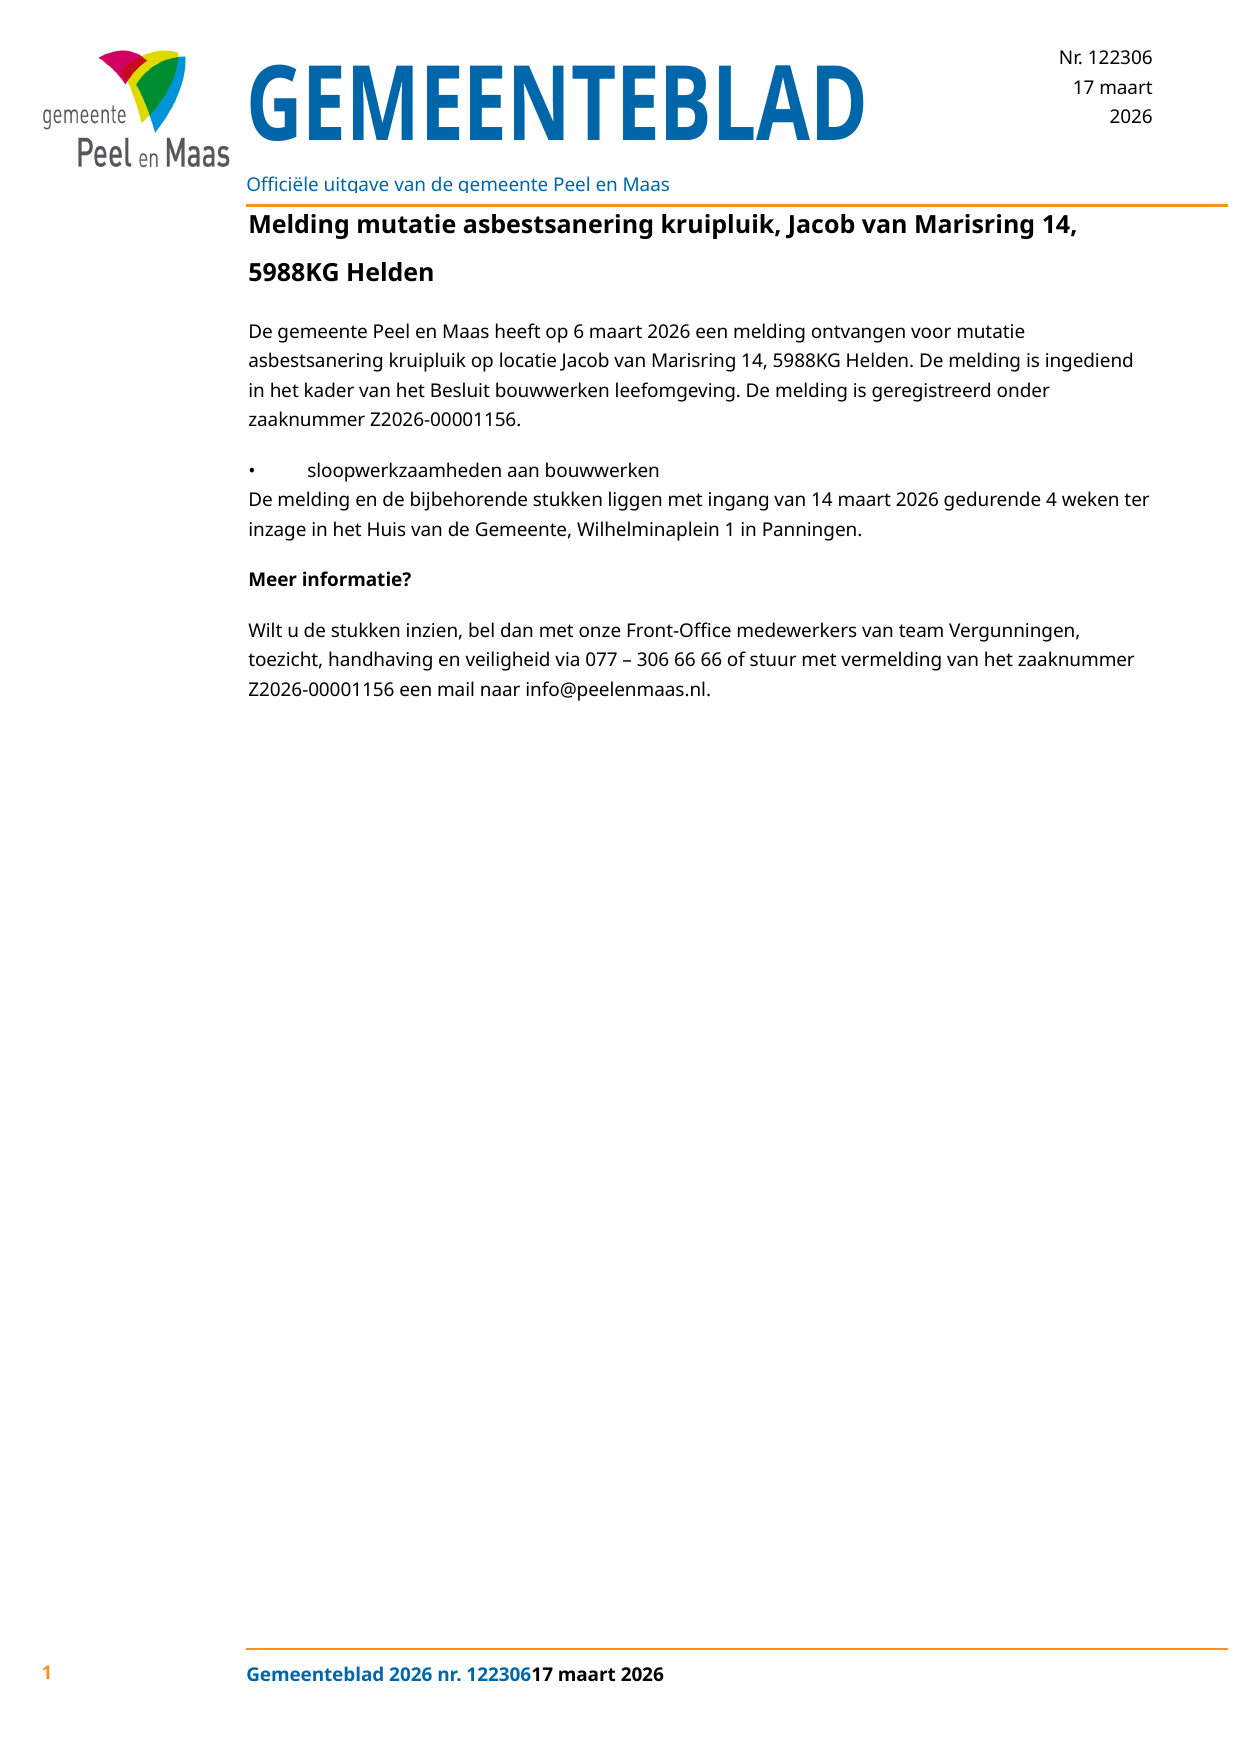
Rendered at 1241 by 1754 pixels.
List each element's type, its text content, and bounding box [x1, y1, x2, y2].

picture [41, 47, 231, 172]
text Wilt u de stukken inzien, bel dan met onze Front-Office medewerkers van team Vergunningen, toezicht, handhaving en veiligheid via 077 – 306 66 66 of stuur met vermelding van het zaaknummer Z2026-00001156 een mail naar info@peelenmaas.nl. [248, 617, 1152, 702]
list sloopwerkzaamheden aan bouwwerken [248, 457, 1152, 483]
text Melding mutatie asbestsanering kruipluik, Jacob van Marisring 14, 5988KG Helden [248, 207, 1152, 288]
text De gemeente Peel en Maas heeft op 6 maart 2026 een melding ontvangen voor mutatie asbestsanering kruipluik op locatie Jacob van Marisring 14, 5988KG Helden. De melding is ingediend in het kader van het Besluit bouwwerken leefomgeving. De melding is geregistreerd onder zaaknummer Z2026-00001156. [248, 318, 1152, 432]
text De melding en de bijbehorende stukken liggen met ingang van 14 maart 2026 gedurende 4 weken ter inzage in het Huis van de Gemeente, Wilhelminaplein 1 in Panningen. [248, 487, 1152, 542]
text Meer informatie? [248, 567, 1152, 592]
